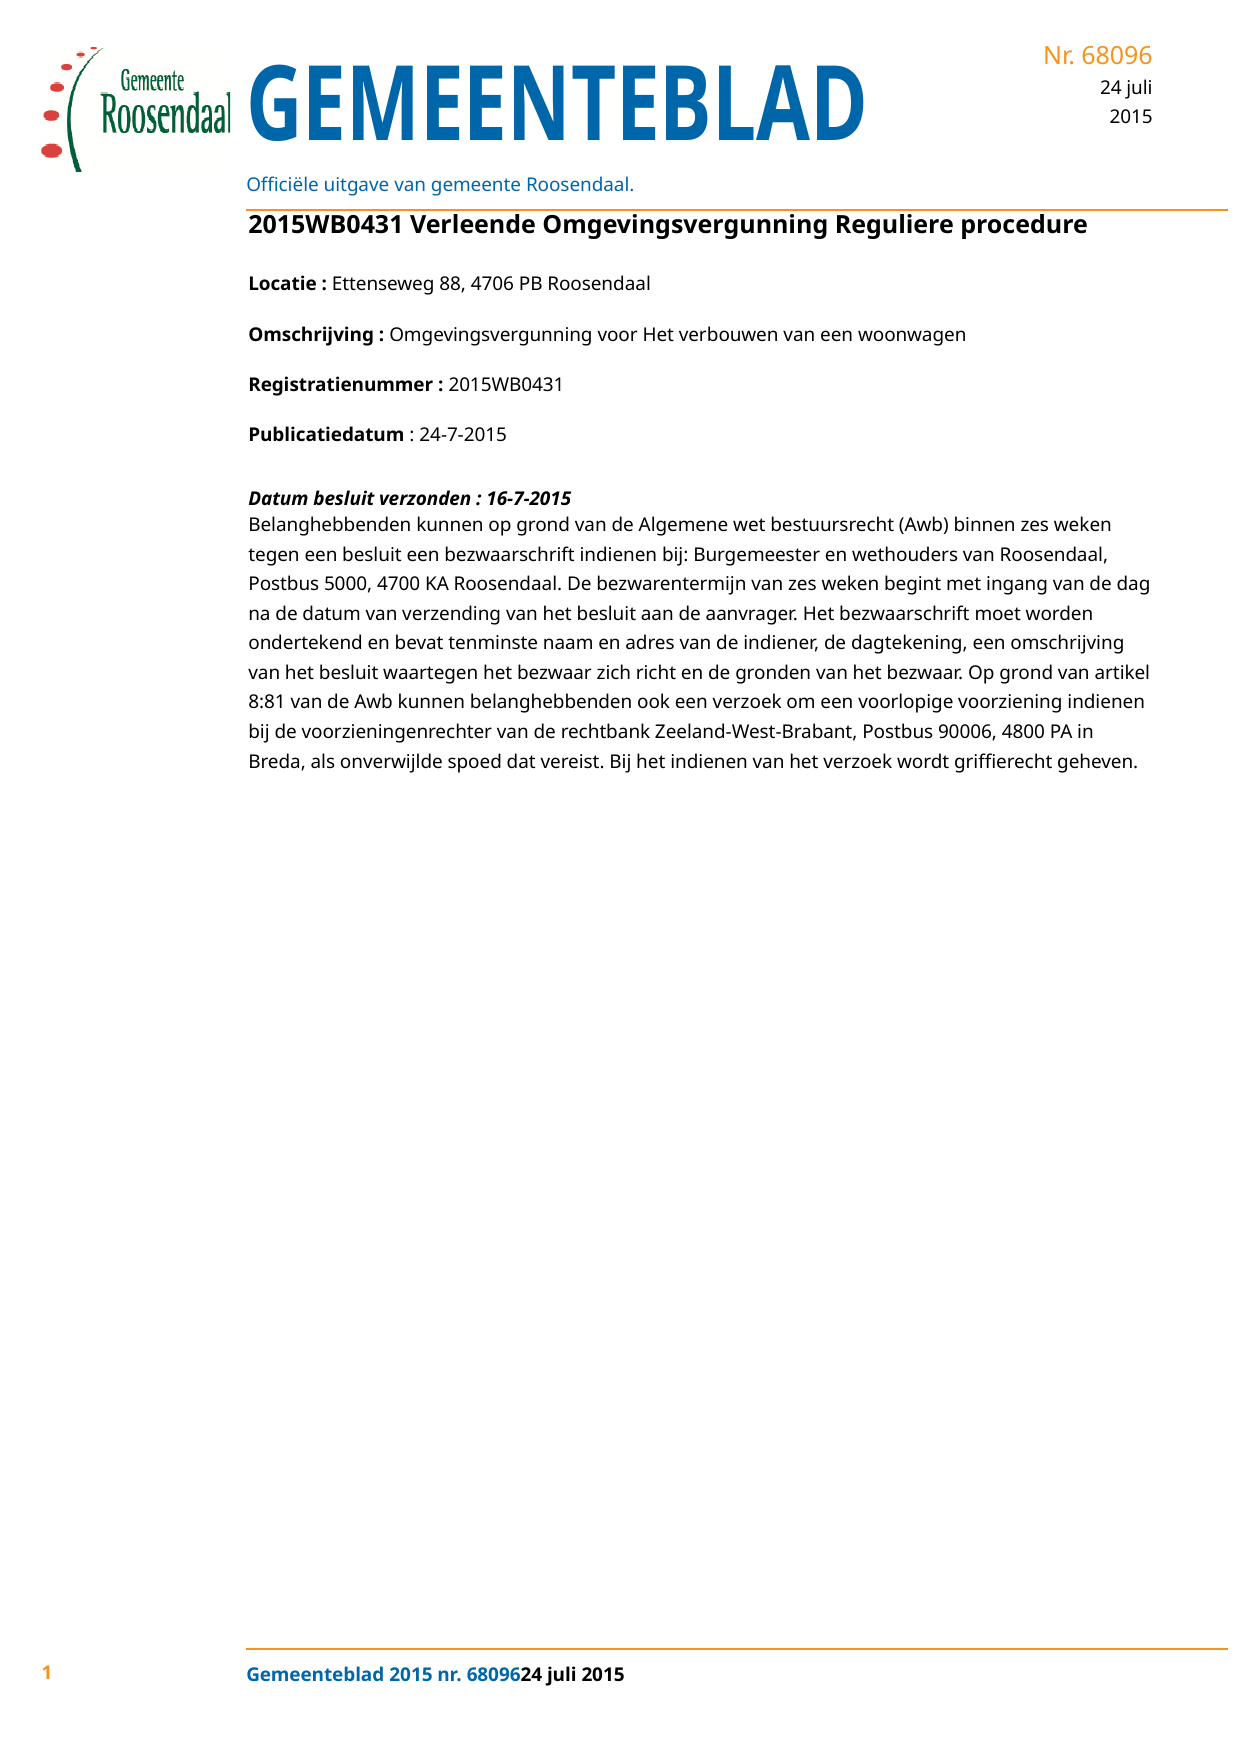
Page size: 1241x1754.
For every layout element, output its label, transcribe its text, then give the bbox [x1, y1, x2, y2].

text Datum besluit verzonden : 16-7-2015 [248, 486, 1152, 511]
text Publicatiedatum : 24-7-2015 [248, 422, 1152, 447]
text Locatie : Ettenseweg 88, 4706 PB Roosendaal [248, 270, 1152, 296]
picture [41, 47, 231, 172]
text 2015WB0431 Verleende Omgevingsvergunning Reguliere procedure [248, 211, 1152, 241]
text Registratienummer : 2015WB0431 [248, 371, 1152, 397]
text Belanghebbenden kunnen op grond van de Algemene wet bestuursrecht (Awb) binnen zes weken tegen een besluit een bezwaarschrift indienen bij: Burgemeester en wethouders van Roosendaal, Postbus 5000, 4700 KA Roosendaal. De bezwarentermijn van zes weken begint met ingang van de dag na de datum van verzending van het besluit aan de aanvrager. Het bezwaarschrift moet worden ondertekend en bevat tenminste naam en adres van de indiener, de dagtekening, een omschrijving van het besluit waartegen het bezwaar zich richt en de gronden van het bezwaar. Op grond van artikel 8:81 van de Awb kunnen belanghebbenden ook een verzoek om een voorlopige voorziening indienen bij de voorzieningenrechter van de rechtbank Zeeland-West-Brabant, Postbus 90006, 4800 PA in Breda, als onverwijlde spoed dat vereist. Bij het indienen van het verzoek wordt griffierecht geheven. [248, 511, 1152, 774]
text Omschrijving : Omgevingsvergunning voor Het verbouwen van een woonwagen [248, 321, 1152, 346]
